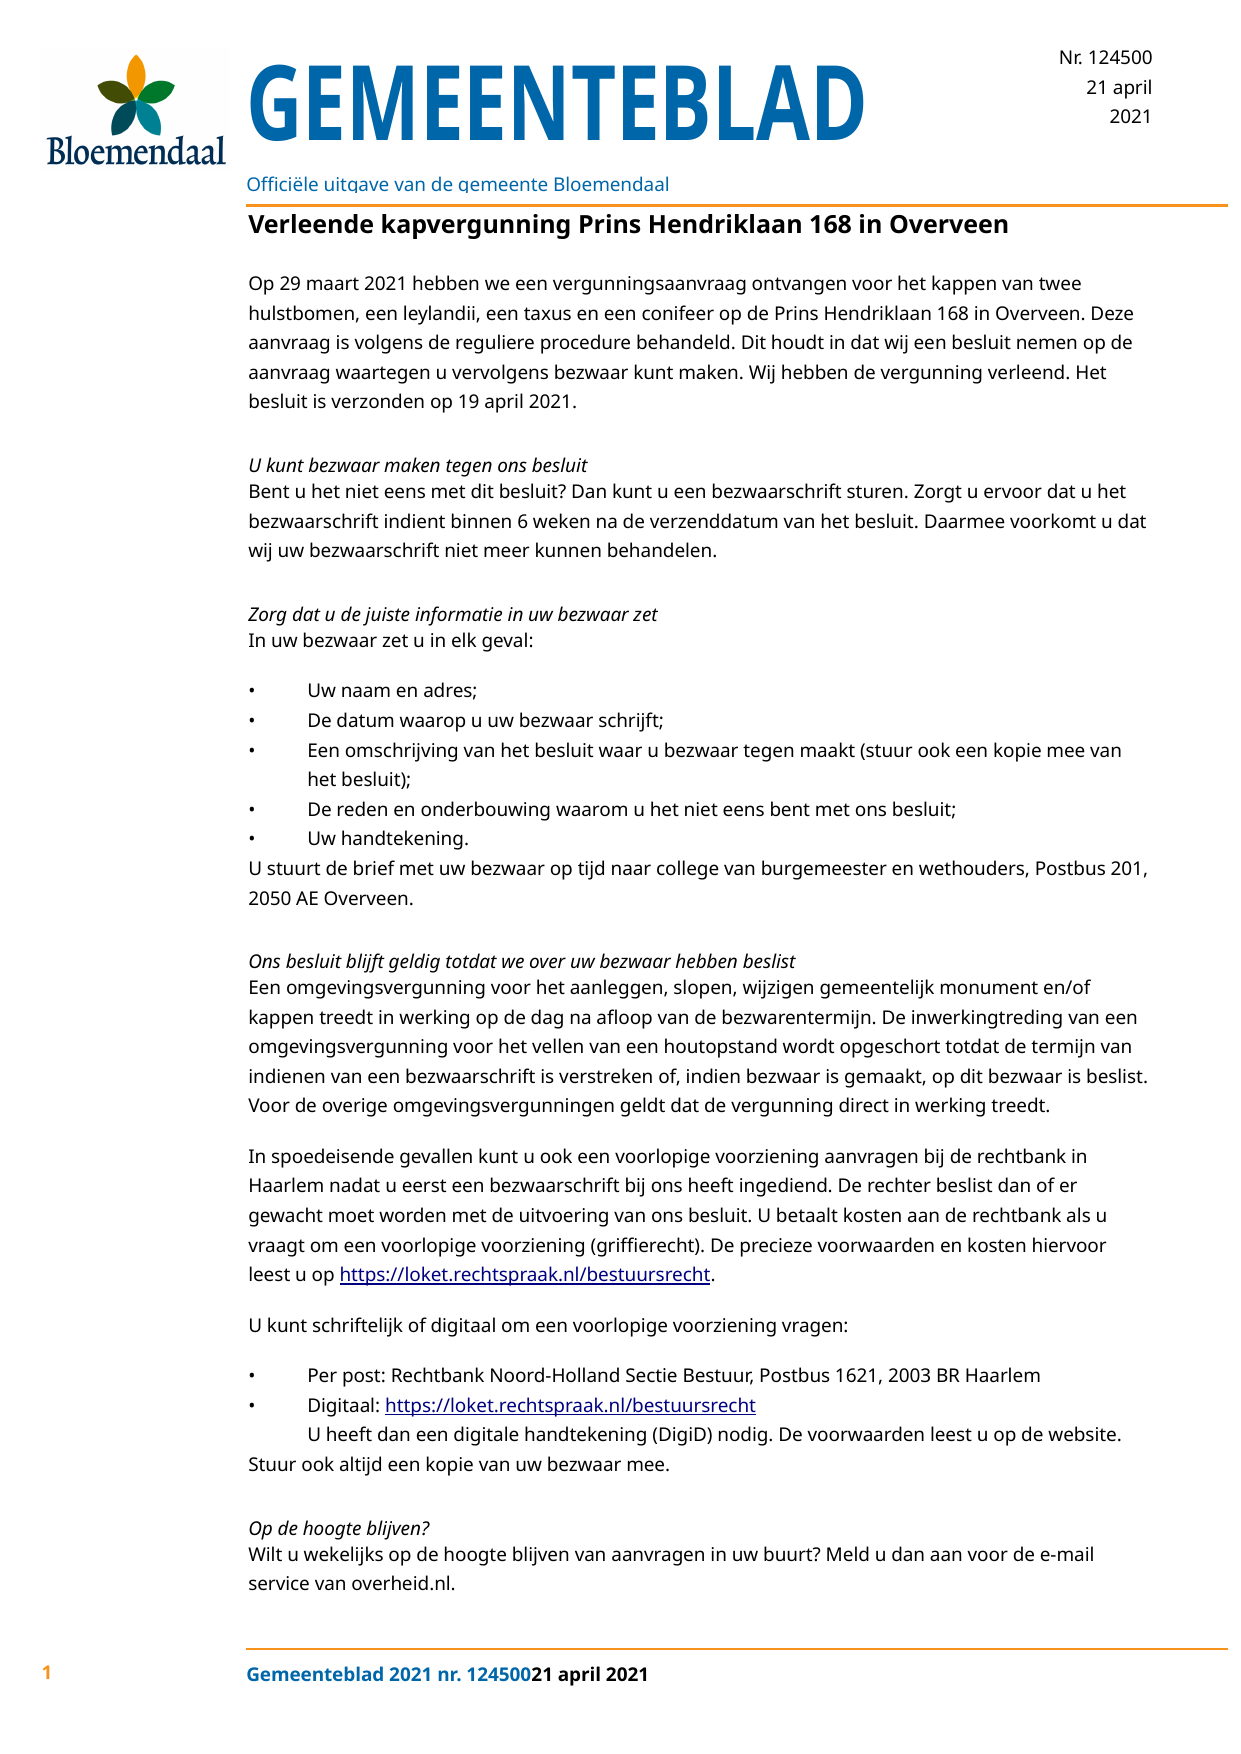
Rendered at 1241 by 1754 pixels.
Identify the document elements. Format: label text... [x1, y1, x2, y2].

list Per post: Rechtbank Noord-Holland Sectie Bestuur, Postbus 1621, 2003 BR Haarlem [248, 1362, 1152, 1388]
text Een omgevingsvergunning voor het aanleggen, slopen, wijzigen gemeentelijk monument en/of kappen treedt in werking op de dag na afloop van de bezwarentermijn. De inwerkingtreding van een omgevingsvergunning voor het vellen van een houtopstand wordt opgeschort totdat de termijn van indienen van een bezwaarschrift is verstreken of, indien bezwaar is gemaakt, op dit bezwaar is beslist. Voor de overige omgevingsvergunningen geldt dat de vergunning direct in werking treedt. [248, 974, 1152, 1118]
text Stuur ook altijd een kopie van uw bezwaar mee. [248, 1451, 1152, 1477]
text Wilt u wekelijks op de hoogte blijven van aanvragen in uw buurt? Meld u dan aan voor de e-mail service van overheid.nl. [248, 1541, 1152, 1596]
list Uw naam en adres; [248, 678, 1152, 703]
text Op de hoogte blijven? [248, 1515, 1152, 1541]
text U stuurt de brief met uw bezwaar op tijd naar college van burgemeester en wethouders, Postbus 201, 2050 AE Overveen. [248, 855, 1152, 910]
picture [41, 47, 231, 172]
list Uw handtekening. [248, 826, 1152, 851]
list Een omschrijving van het besluit waar u bezwaar tegen maakt (stuur ook een kopie mee van het besluit); [248, 737, 1152, 792]
list U heeft dan een digitale handtekening (DigiD) nodig. De voorwaarden leest u op de website. [248, 1421, 1152, 1447]
text In spoedeisende gevallen kunt u ook een voorlopige voorziening aanvragen bij de rechtbank in Haarlem nadat u eerst een bezwaarschrift bij ons heeft ingediend. De rechter beslist dan of er gewacht moet worden met de uitvoering van ons besluit. U betaalt kosten aan de rechtbank als u vraagt om een voorlopige voorziening (griffierecht). De precieze voorwaarden en kosten hiervoor leest u op https://loket.rechtspraak.nl/bestuursrecht. [248, 1143, 1152, 1287]
text Op 29 maart 2021 hebben we een vergunningsaanvraag ontvangen voor het kappen van twee hulstbomen, een leylandii, een taxus en een conifeer op de Prins Hendriklaan 168 in Overveen. Deze aanvraag is volgens de reguliere procedure behandeld. Dit houdt in dat wij een besluit nemen op de aanvraag waartegen u vervolgens bezwaar kunt maken. Wij hebben de vergunning verleend. Het besluit is verzonden op 19 april 2021. [248, 270, 1152, 414]
list De reden en onderbouwing waarom u het niet eens bent met ons besluit; [248, 796, 1152, 822]
text U kunt schriftelijk of digitaal om een voorlopige voorziening vragen: [248, 1312, 1152, 1338]
text Ons besluit blijft geldig totdat we over uw bezwaar hebben beslist [248, 949, 1152, 974]
text Bent u het niet eens met dit besluit? Dan kunt u een bezwaarschrift sturen. Zorgt u ervoor dat u het bezwaarschrift indient binnen 6 weken na de verzenddatum van het besluit. Daarmee voorkomt u dat wij uw bezwaarschrift niet meer kunnen behandelen. [248, 478, 1152, 563]
list De datum waarop u uw bezwaar schrijft; [248, 707, 1152, 733]
text Zorg dat u de juiste informatie in uw bezwaar zet [248, 601, 1152, 627]
list Digitaal: https://loket.rechtspraak.nl/bestuursrecht [248, 1392, 1152, 1418]
text U kunt bezwaar maken tegen ons besluit [248, 453, 1152, 478]
text Verleende kapvergunning Prins Hendriklaan 168 in Overveen [248, 207, 1152, 241]
text In uw bezwaar zet u in elk geval: [248, 627, 1152, 653]
